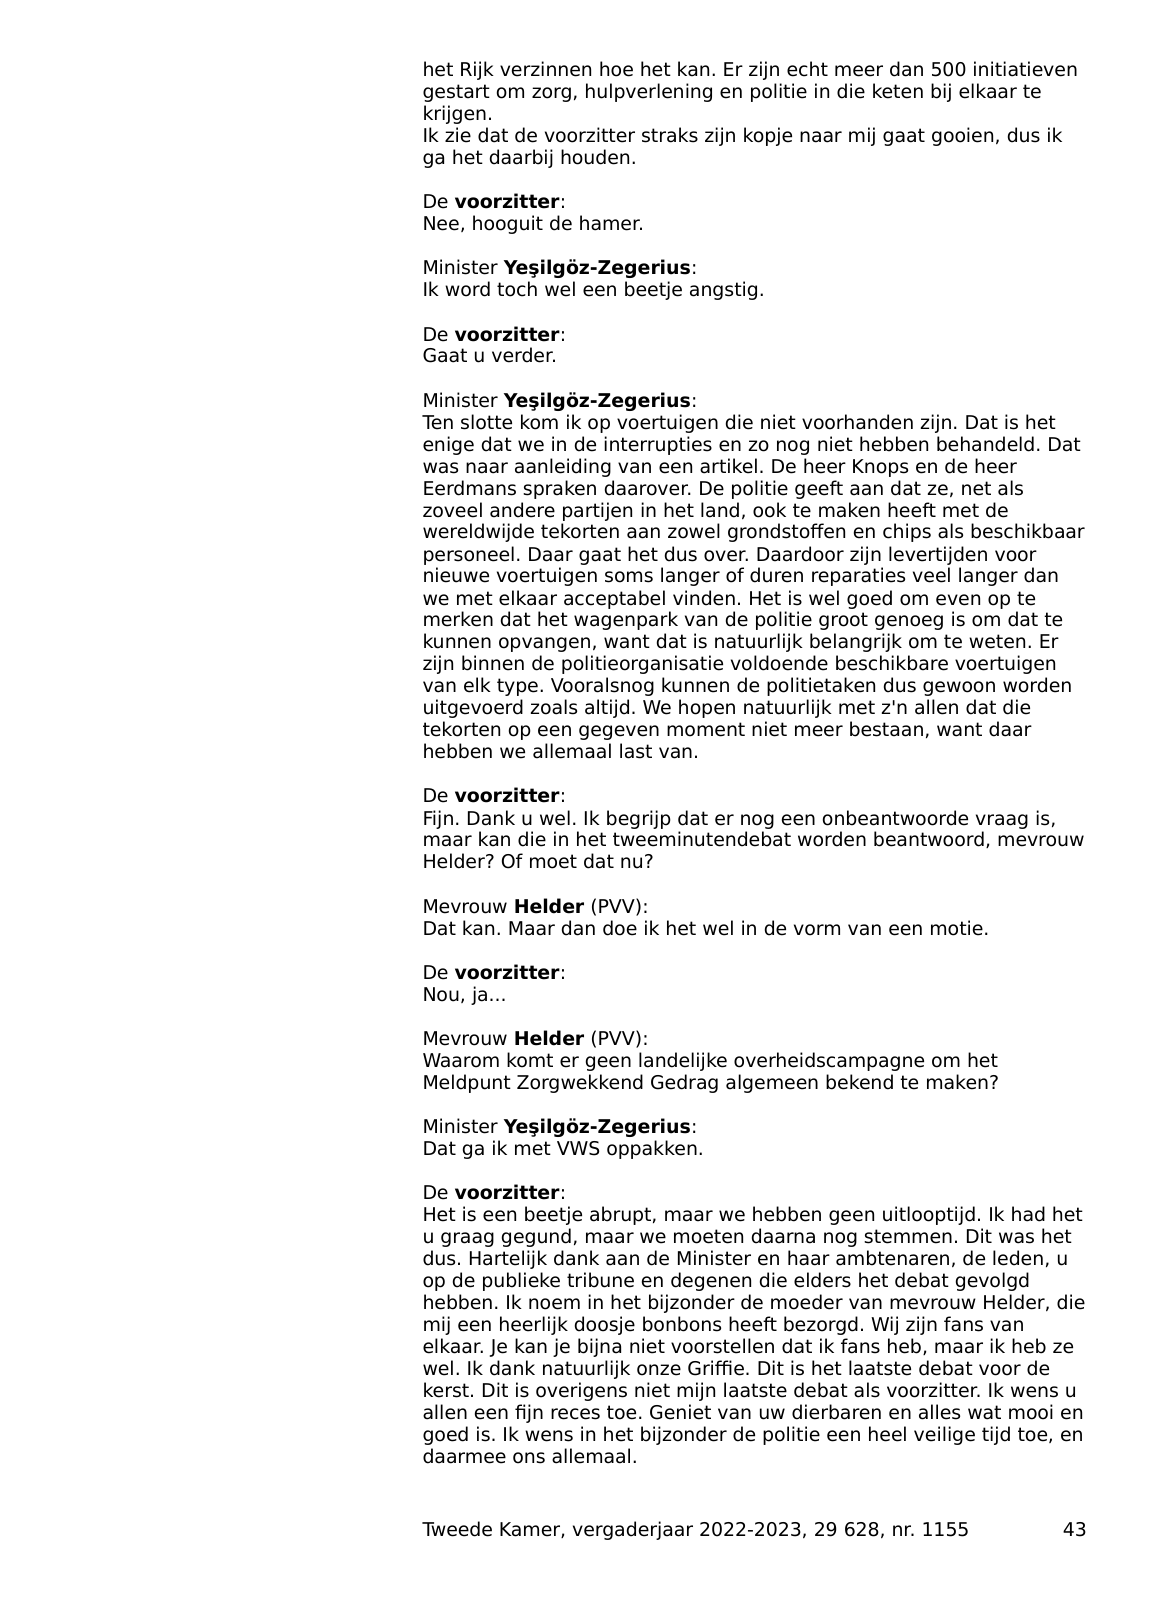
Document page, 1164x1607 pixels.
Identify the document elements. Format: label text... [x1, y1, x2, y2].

text Ik zie dat de voorzitter straks zijn kopje naar mij gaat gooien, dus ik ga het daarbij houden. [422, 125, 1087, 169]
text Ik word toch wel een beetje angstig. [422, 279, 1087, 301]
text Mevrouw Helder (PVV): [422, 896, 1087, 917]
text De voorzitter: [422, 962, 1087, 984]
text De voorzitter: [422, 323, 1087, 345]
text Minister Yeşilgöz-Zegerius: [422, 257, 1087, 279]
text Dat ga ik met VWS oppakken. [422, 1138, 1087, 1160]
text De voorzitter: [422, 785, 1087, 807]
text Fijn. Dank u wel. Ik begrijp dat er nog een onbeantwoorde vraag is, maar kan die in het tweeminutendebat worden beantwoord, mevrouw Helder? Of moet dat nu? [422, 807, 1087, 873]
text Het is een beetje abrupt, maar we hebben geen uitlooptijd. Ik had het u graag gegund, maar we moeten daarna nog stemmen. Dit was het dus. Hartelijk dank aan de Minister en haar ambtenaren, de leden, u op de publieke tribune en degenen die elders het debat gevolgd hebben. Ik noem in het bijzonder de moeder van mevrouw Helder, die mij een heerlijk doosje bonbons heeft bezorgd. Wij zijn fans van elkaar. Je kan je bijna niet voorstellen dat ik fans heb, maar ik heb ze wel. Ik dank natuurlijk onze Griffie. Dit is het laatste debat voor de kerst. Dit is overigens niet mijn laatste debat als voorzitter. Ik wens u allen een fijn reces toe. Geniet van uw dierbaren en alles wat mooi en goed is. Ik wens in het bijzonder de politie een heel veilige tijd toe, en daarmee ons allemaal. [422, 1204, 1087, 1468]
text Gaat u verder. [422, 345, 1087, 367]
text Ten slotte kom ik op voertuigen die niet voorhanden zijn. Dat is het enige dat we in de interrupties en zo nog niet hebben behandeld. Dat was naar aanleiding van een artikel. De heer Knops en de heer Eerdmans spraken daarover. De politie geeft aan dat ze, net als zoveel andere partijen in het land, ook te maken heeft met de wereldwijde tekorten aan zowel grondstoffen en chips als beschikbaar personeel. Daar gaat het dus over. Daardoor zijn levertijden voor nieuwe voertuigen soms langer of duren reparaties veel langer dan we met elkaar acceptabel vinden. Het is wel goed om even op te merken dat het wagenpark van de politie groot genoeg is om dat te kunnen opvangen, want dat is natuurlijk belangrijk om te weten. Er zijn binnen de politieorganisatie voldoende beschikbare voertuigen van elk type. Vooralsnog kunnen de politietaken dus gewoon worden uitgevoerd zoals altijd. We hopen natuurlijk met z'n allen dat die tekorten op een gegeven moment niet meer bestaan, want daar hebben we allemaal last van. [422, 412, 1087, 763]
text Nee, hooguit de hamer. [422, 213, 1087, 235]
text Dat kan. Maar dan doe ik het wel in de vorm van een motie. [422, 917, 1087, 939]
text het Rijk verzinnen hoe het kan. Er zijn echt meer dan 500 initiatieven gestart om zorg, hulpverlening en politie in die keten bij elkaar te krijgen. [422, 59, 1087, 125]
text Nou, ja... [422, 984, 1087, 1006]
text De voorzitter: [422, 1182, 1087, 1204]
text Waarom komt er geen landelijke overheidscampagne om het Meldpunt Zorgwekkend Gedrag algemeen bekend te maken? [422, 1050, 1087, 1094]
text Mevrouw Helder (PVV): [422, 1028, 1087, 1050]
text Minister Yeşilgöz-Zegerius: [422, 1116, 1087, 1138]
text Minister Yeşilgöz-Zegerius: [422, 389, 1087, 412]
text De voorzitter: [422, 191, 1087, 213]
